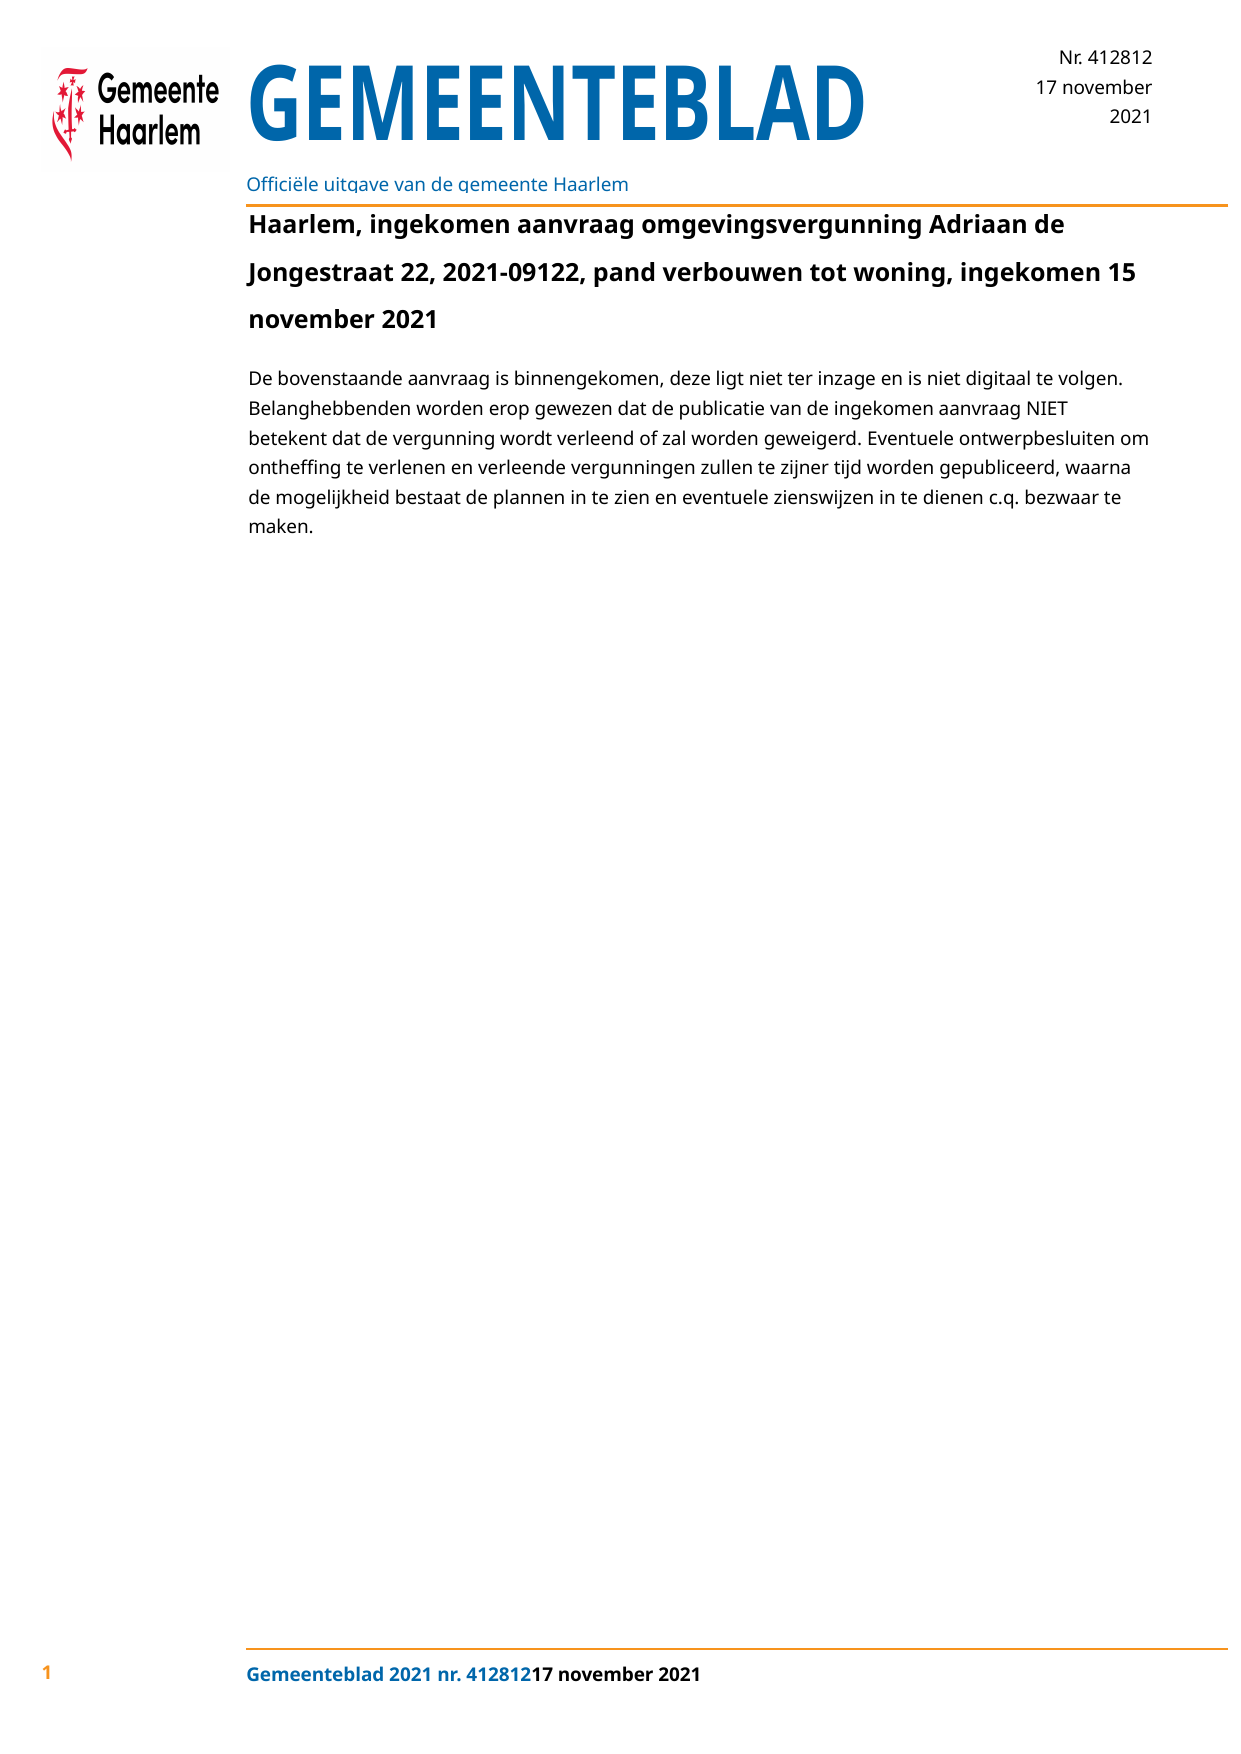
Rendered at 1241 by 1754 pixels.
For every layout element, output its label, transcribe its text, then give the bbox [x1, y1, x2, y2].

text De bovenstaande aanvraag is binnengekomen, deze ligt niet ter inzage en is niet digitaal te volgen. Belanghebbenden worden erop gewezen dat de publicatie van de ingekomen aanvraag NIET betekent dat de vergunning wordt verleend of zal worden geweigerd. Eventuele ontwerpbesluiten om ontheffing te verlenen en verleende vergunningen zullen te zijner tijd worden gepubliceerd, waarna de mogelijkheid bestaat de plannen in te zien en eventuele zienswijzen in te dienen c.q. bezwaar te maken. [248, 366, 1152, 539]
picture [41, 47, 231, 172]
text Haarlem, ingekomen aanvraag omgevingsvergunning Adriaan de Jongestraat 22, 2021-09122, pand verbouwen tot woning, ingekomen 15 november 2021 [248, 207, 1152, 336]
